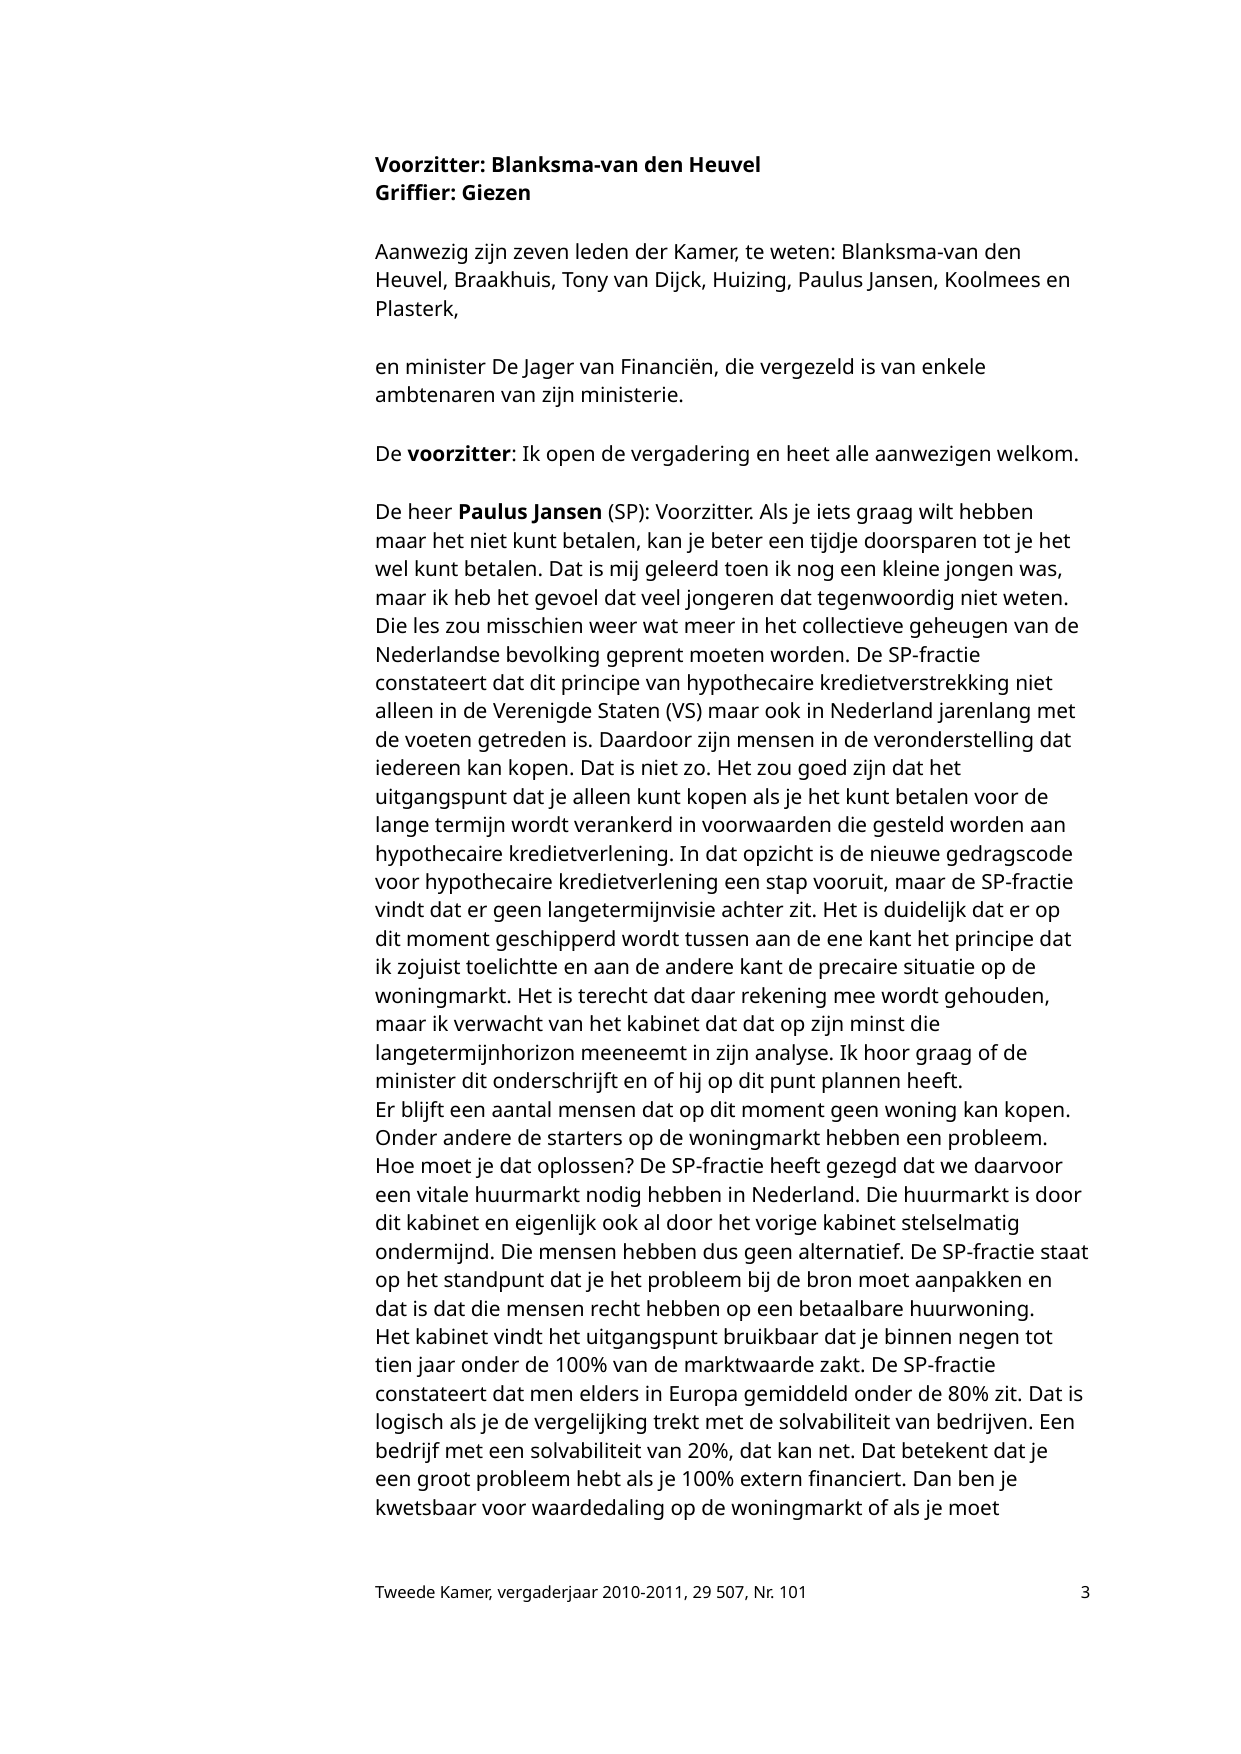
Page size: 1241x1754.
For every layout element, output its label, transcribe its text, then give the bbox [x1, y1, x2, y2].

text De heer Paulus Jansen (SP): Voorzitter. Als je iets graag wilt hebben maar het niet kunt betalen, kan je beter een tijdje doorsparen tot je het wel kunt betalen. Dat is mij geleerd toen ik nog een kleine jongen was, maar ik heb het gevoel dat veel jongeren dat tegenwoordig niet weten. Die les zou misschien weer wat meer in het collectieve geheugen van de Nederlandse bevolking geprent moeten worden. De SP-fractie constateert dat dit principe van hypothecaire kredietverstrekking niet alleen in de Verenigde Staten (VS) maar ook in Nederland jarenlang met de voeten getreden is. Daardoor zijn mensen in de veronderstelling dat iedereen kan kopen. Dat is niet zo. Het zou goed zijn dat het uitgangspunt dat je alleen kunt kopen als je het kunt betalen voor de lange termijn wordt verankerd in voorwaarden die gesteld worden aan hypothecaire kredietverlening. In dat opzicht is de nieuwe gedragscode voor hypothecaire kredietverlening een stap vooruit, maar de SP-fractie vindt dat er geen langetermijnvisie achter zit. Het is duidelijk dat er op dit moment geschipperd wordt tussen aan de ene kant het principe dat ik zojuist toelichtte en aan de andere kant de precaire situatie op de woningmarkt. Het is terecht dat daar rekening mee wordt gehouden, maar ik verwacht van het kabinet dat dat op zijn minst die langetermijnhorizon meeneemt in zijn analyse. Ik hoor graag of de minister dit onderschrijft en of hij op dit punt plannen heeft. [375, 497, 1090, 1095]
text Voorzitter: Blanksma-van den Heuvel [375, 150, 1090, 178]
text Aanwezig zijn zeven leden der Kamer, te weten: Blanksma-van den Heuvel, Braakhuis, Tony van Dijck, Huizing, Paulus Jansen, Koolmees en Plasterk, [375, 237, 1090, 322]
text en minister De Jager van Financiën, die vergezeld is van enkele ambtenaren van zijn ministerie. [375, 352, 1090, 409]
text De voorzitter: Ik open de vergadering en heet alle aanwezigen welkom. [375, 439, 1090, 467]
text Griffier: Giezen [375, 178, 1090, 207]
text Het kabinet vindt het uitgangspunt bruikbaar dat je binnen negen tot tien jaar onder de 100% van de marktwaarde zakt. De SP-fractie constateert dat men elders in Europa gemiddeld onder de 80% zit. Dat is logisch als je de vergelijking trekt met de solvabiliteit van bedrijven. Een bedrijf met een solvabiliteit van 20%, dat kan net. Dat betekent dat je een groot probleem hebt als je 100% extern financiert. Dan ben je kwetsbaar voor waardedaling op de woningmarkt of als je moet [375, 1322, 1090, 1521]
text Er blijft een aantal mensen dat op dit moment geen woning kan kopen. Onder andere de starters op de woningmarkt hebben een probleem. Hoe moet je dat oplossen? De SP-fractie heeft gezegd dat we daarvoor een vitale huurmarkt nodig hebben in Nederland. Die huurmarkt is door dit kabinet en eigenlijk ook al door het vorige kabinet stelselmatig ondermijnd. Die mensen hebben dus geen alternatief. De SP-fractie staat op het standpunt dat je het probleem bij de bron moet aanpakken en dat is dat die mensen recht hebben op een betaalbare huurwoning. [375, 1095, 1090, 1322]
